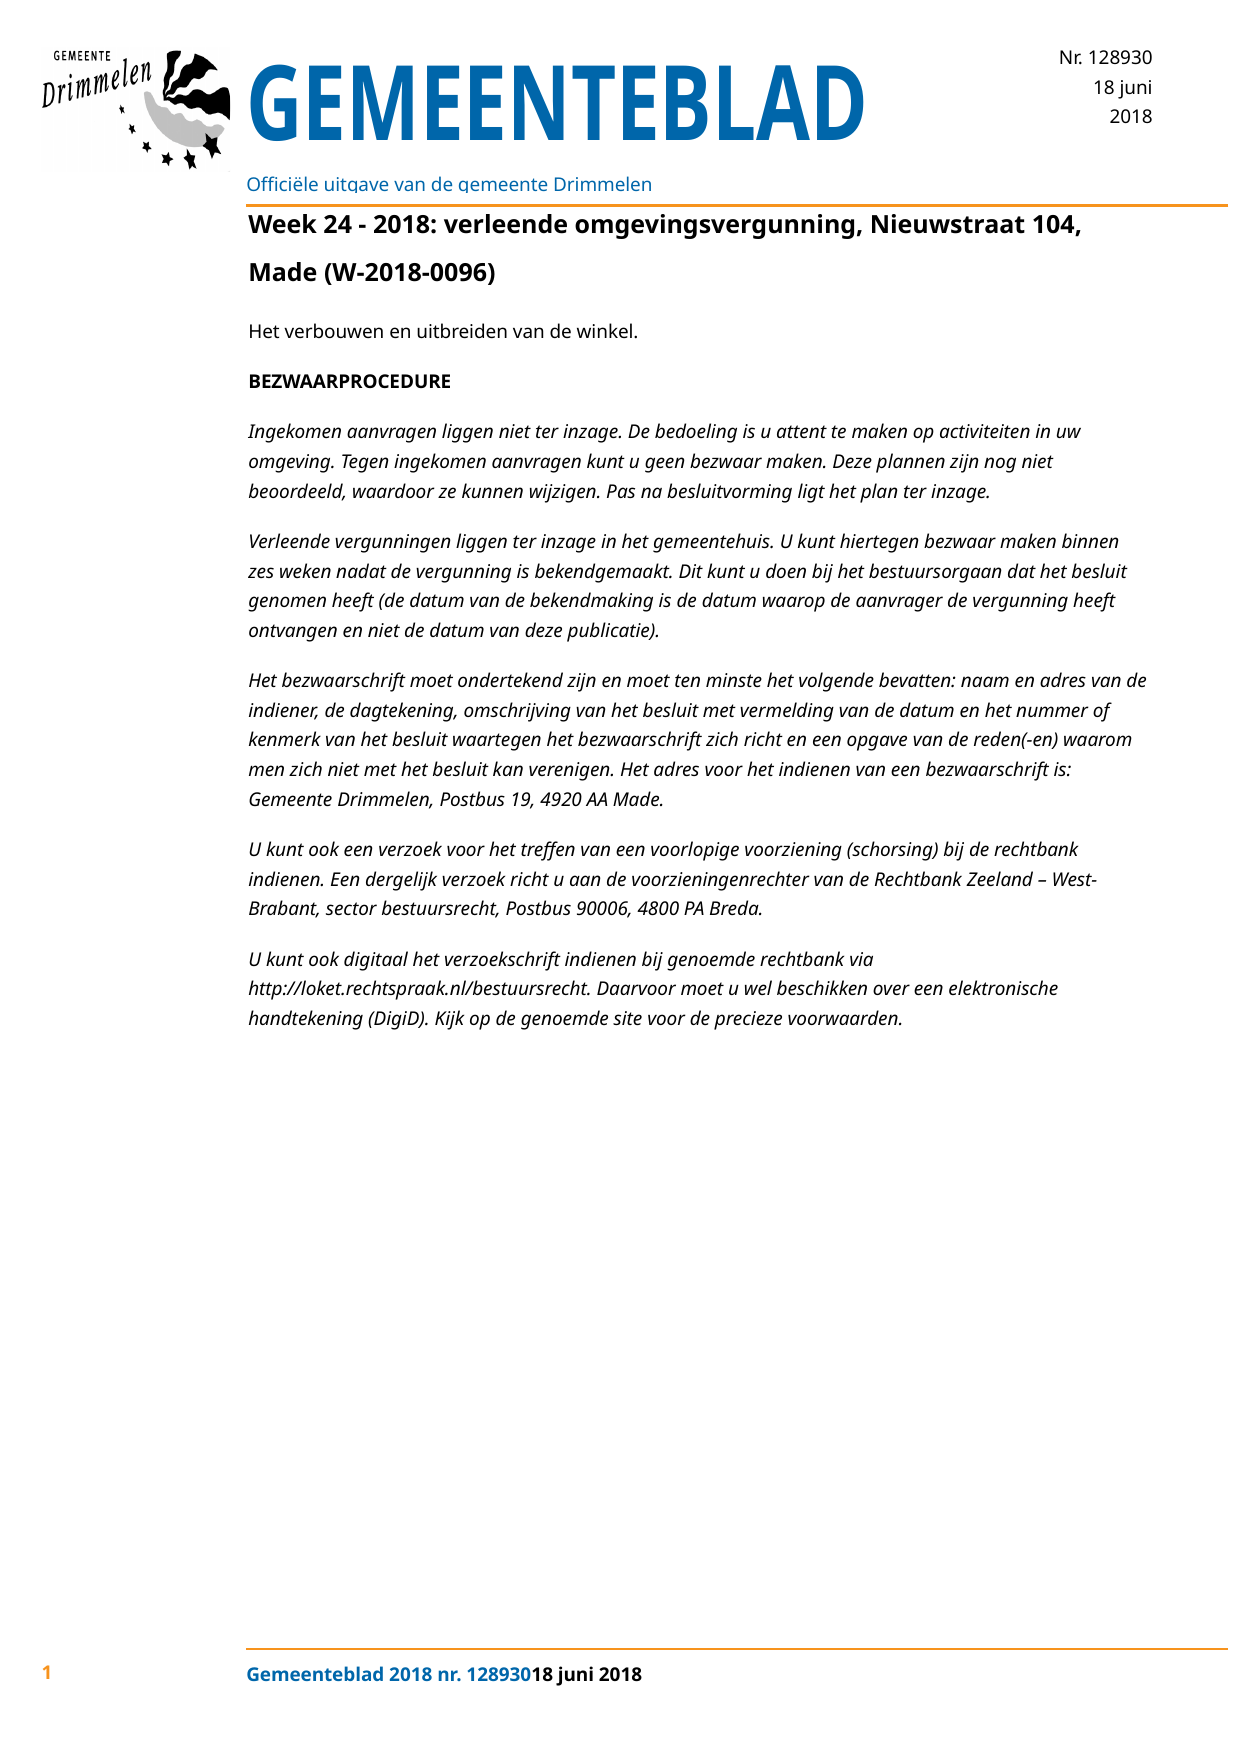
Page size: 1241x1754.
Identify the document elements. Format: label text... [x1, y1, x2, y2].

text U kunt ook digitaal het verzoekschrift indienen bij genoemde rechtbank via http://loket.rechtspraak.nl/bestuursrecht. Daarvoor moet u wel beschikken over een elektronische handtekening (DigiD). Kijk op de genoemde site voor de precieze voorwaarden. [248, 946, 1152, 1031]
text Ingekomen aanvragen liggen niet ter inzage. De bedoeling is u attent te maken op activiteiten in uw omgeving. Tegen ingekomen aanvragen kunt u geen bezwaar maken. Deze plannen zijn nog niet beoordeeld, waardoor ze kunnen wijzigen. Pas na besluitvorming ligt het plan ter inzage. [248, 419, 1152, 504]
text BEZWAARPROCEDURE [248, 368, 1152, 394]
text Week 24 - 2018: verleende omgevingsvergunning, Nieuwstraat 104, Made (W-2018-0096) [248, 207, 1152, 288]
picture [41, 47, 231, 172]
text Verleende vergunningen liggen ter inzage in het gemeentehuis. U kunt hiertegen bezwaar maken binnen zes weken nadat de vergunning is bekendgemaakt. Dit kunt u doen bij het bestuursorgaan dat het besluit genomen heeft (de datum van de bekendmaking is de datum waarop de aanvrager de vergunning heeft ontvangen en niet de datum van deze publicatie). [248, 528, 1152, 643]
text Het verbouwen en uitbreiden van de winkel. [248, 318, 1152, 344]
text U kunt ook een verzoek voor het treffen van een voorlopige voorziening (schorsing) bij de rechtbank indienen. Een dergelijk verzoek richt u aan de voorzieningenrechter van de Rechtbank Zeeland – West-Brabant, sector bestuursrecht, Postbus 90006, 4800 PA Breda. [248, 836, 1152, 921]
text Het bezwaarschrift moet ondertekend zijn en moet ten minste het volgende bevatten: naam en adres van de indiener, de dagtekening, omschrijving van het besluit met vermelding van de datum en het nummer of kenmerk van het besluit waartegen het bezwaarschrift zich richt en een opgave van de reden(-en) waarom men zich niet met het besluit kan verenigen. Het adres voor het indienen van een bezwaarschrift is: Gemeente Drimmelen, Postbus 19, 4920 AA Made. [248, 667, 1152, 812]
